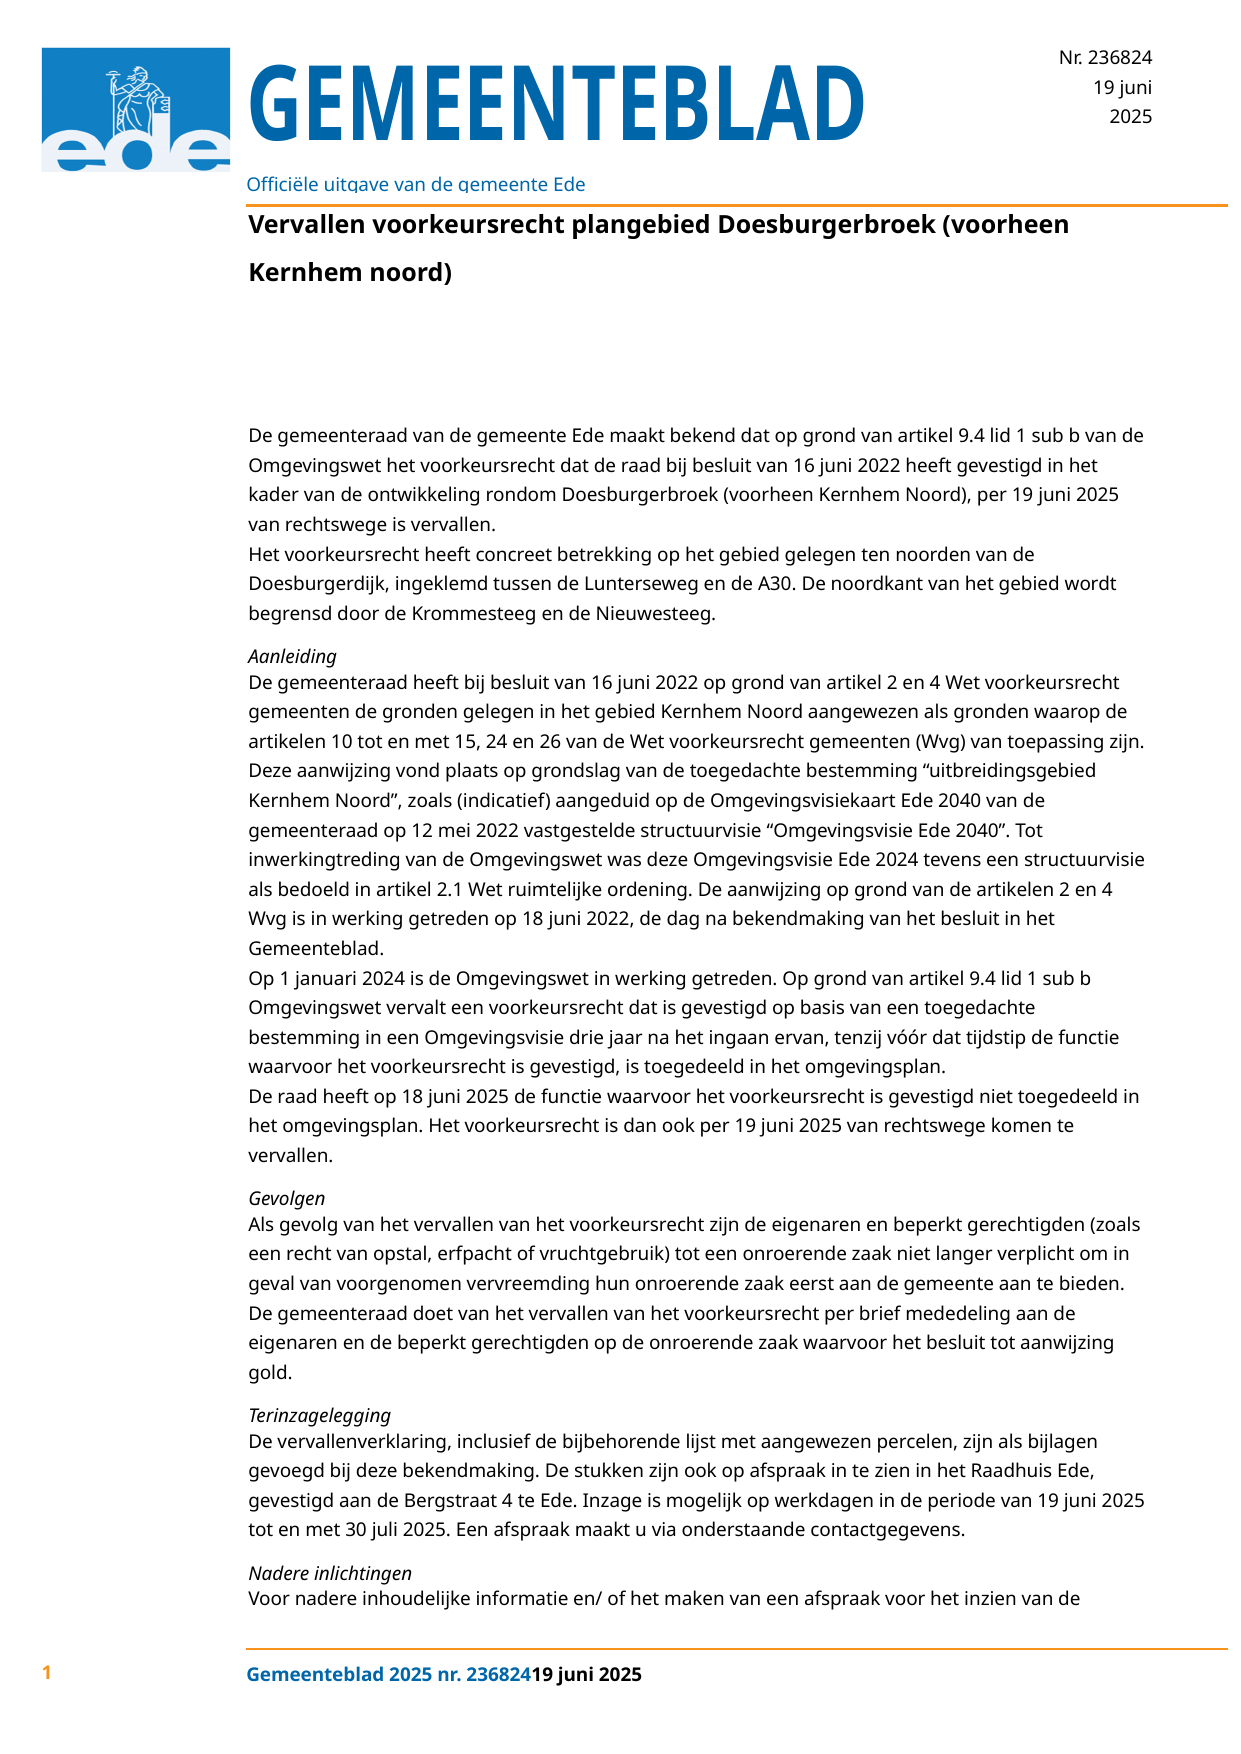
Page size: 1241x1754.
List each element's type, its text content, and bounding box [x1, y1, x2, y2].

text Gevolgen [248, 1185, 1152, 1211]
text Het voorkeursrecht heeft concreet betrekking op het gebied gelegen ten noorden van de Doesburgerdijk, ingeklemd tussen de Lunterseweg en de A30. De noordkant van het gebied wordt begrensd door de Krommesteeg en de Nieuwesteeg. [248, 541, 1152, 626]
text Als gevolg van het vervallen van het voorkeursrecht zijn de eigenaren en beperkt gerechtigden (zoals een recht van opstal, erfpacht of vruchtgebruik) tot een onroerende zaak niet langer verplicht om in geval van voorgenomen vervreemding hun onroerende zaak eerst aan de gemeente aan te bieden. [248, 1211, 1152, 1296]
text De vervallenverklaring, inclusief de bijbehorende lijst met aangewezen percelen, zijn als bijlagen gevoegd bij deze bekendmaking. De stukken zijn ook op afspraak in te zien in het Raadhuis Ede, gevestigd aan de Bergstraat 4 te Ede. Inzage is mogelijk op werkdagen in de periode van 19 juni 2025 tot en met 30 juli 2025. Een afspraak maakt u via onderstaande contactgegevens. [248, 1428, 1152, 1542]
text Aanleiding [248, 643, 1152, 669]
text Voor nadere inhoudelijke informatie en/ of het maken van een afspraak voor het inzien van de [248, 1585, 1152, 1611]
text Vervallen voorkeursrecht plangebied Doesburgerbroek (voorheen Kernhem noord) [248, 207, 1152, 288]
text Op 1 januari 2024 is de Omgevingswet in werking getreden. Op grond van artikel 9.4 lid 1 sub b Omgevingswet vervalt een voorkeursrecht dat is gevestigd op basis van een toegedachte bestemming in een Omgevingsvisie drie jaar na het ingaan ervan, tenzij vóór dat tijdstip de functie waarvoor het voorkeursrecht is gevestigd, is toegedeeld in het omgevingsplan. [248, 965, 1152, 1079]
text Nadere inlichtingen [248, 1560, 1152, 1585]
text Terinzagelegging [248, 1402, 1152, 1428]
text De gemeenteraad van de gemeente Ede maakt bekend dat op grond van artikel 9.4 lid 1 sub b van de Omgevingswet het voorkeursrecht dat de raad bij besluit van 16 juni 2022 heeft gevestigd in het kader van de ontwikkeling rondom Doesburgerbroek (voorheen Kernhem Noord), per 19 juni 2025 van rechtswege is vervallen. [248, 422, 1152, 537]
picture [41, 47, 231, 172]
text De gemeenteraad doet van het vervallen van het voorkeursrecht per brief mededeling aan de eigenaren en de beperkt gerechtigden op de onroerende zaak waarvoor het besluit tot aanwijzing gold. [248, 1300, 1152, 1385]
text De gemeenteraad heeft bij besluit van 16 juni 2022 op grond van artikel 2 en 4 Wet voorkeursrecht gemeenten de gronden gelegen in het gebied Kernhem Noord aangewezen als gronden waarop de artikelen 10 tot en met 15, 24 en 26 van de Wet voorkeursrecht gemeenten (Wvg) van toepassing zijn. Deze aanwijzing vond plaats op grondslag van de toegedachte bestemming “uitbreidingsgebied Kernhem Noord”, zoals (indicatief) aangeduid op de Omgevingsvisiekaart Ede 2040 van de gemeenteraad op 12 mei 2022 vastgestelde structuurvisie “Omgevingsvisie Ede 2040”. Tot inwerkingtreding van de Omgevingswet was deze Omgevingsvisie Ede 2024 tevens een structuurvisie als bedoeld in artikel 2.1 Wet ruimtelijke ordening. De aanwijzing op grond van de artikelen 2 en 4 Wvg is in werking getreden op 18 juni 2022, de dag na bekendmaking van het besluit in het Gemeenteblad. [248, 669, 1152, 961]
text De raad heeft op 18 juni 2025 de functie waarvoor het voorkeursrecht is gevestigd niet toegedeeld in het omgevingsplan. Het voorkeursrecht is dan ook per 19 juni 2025 van rechtswege komen te vervallen. [248, 1083, 1152, 1168]
